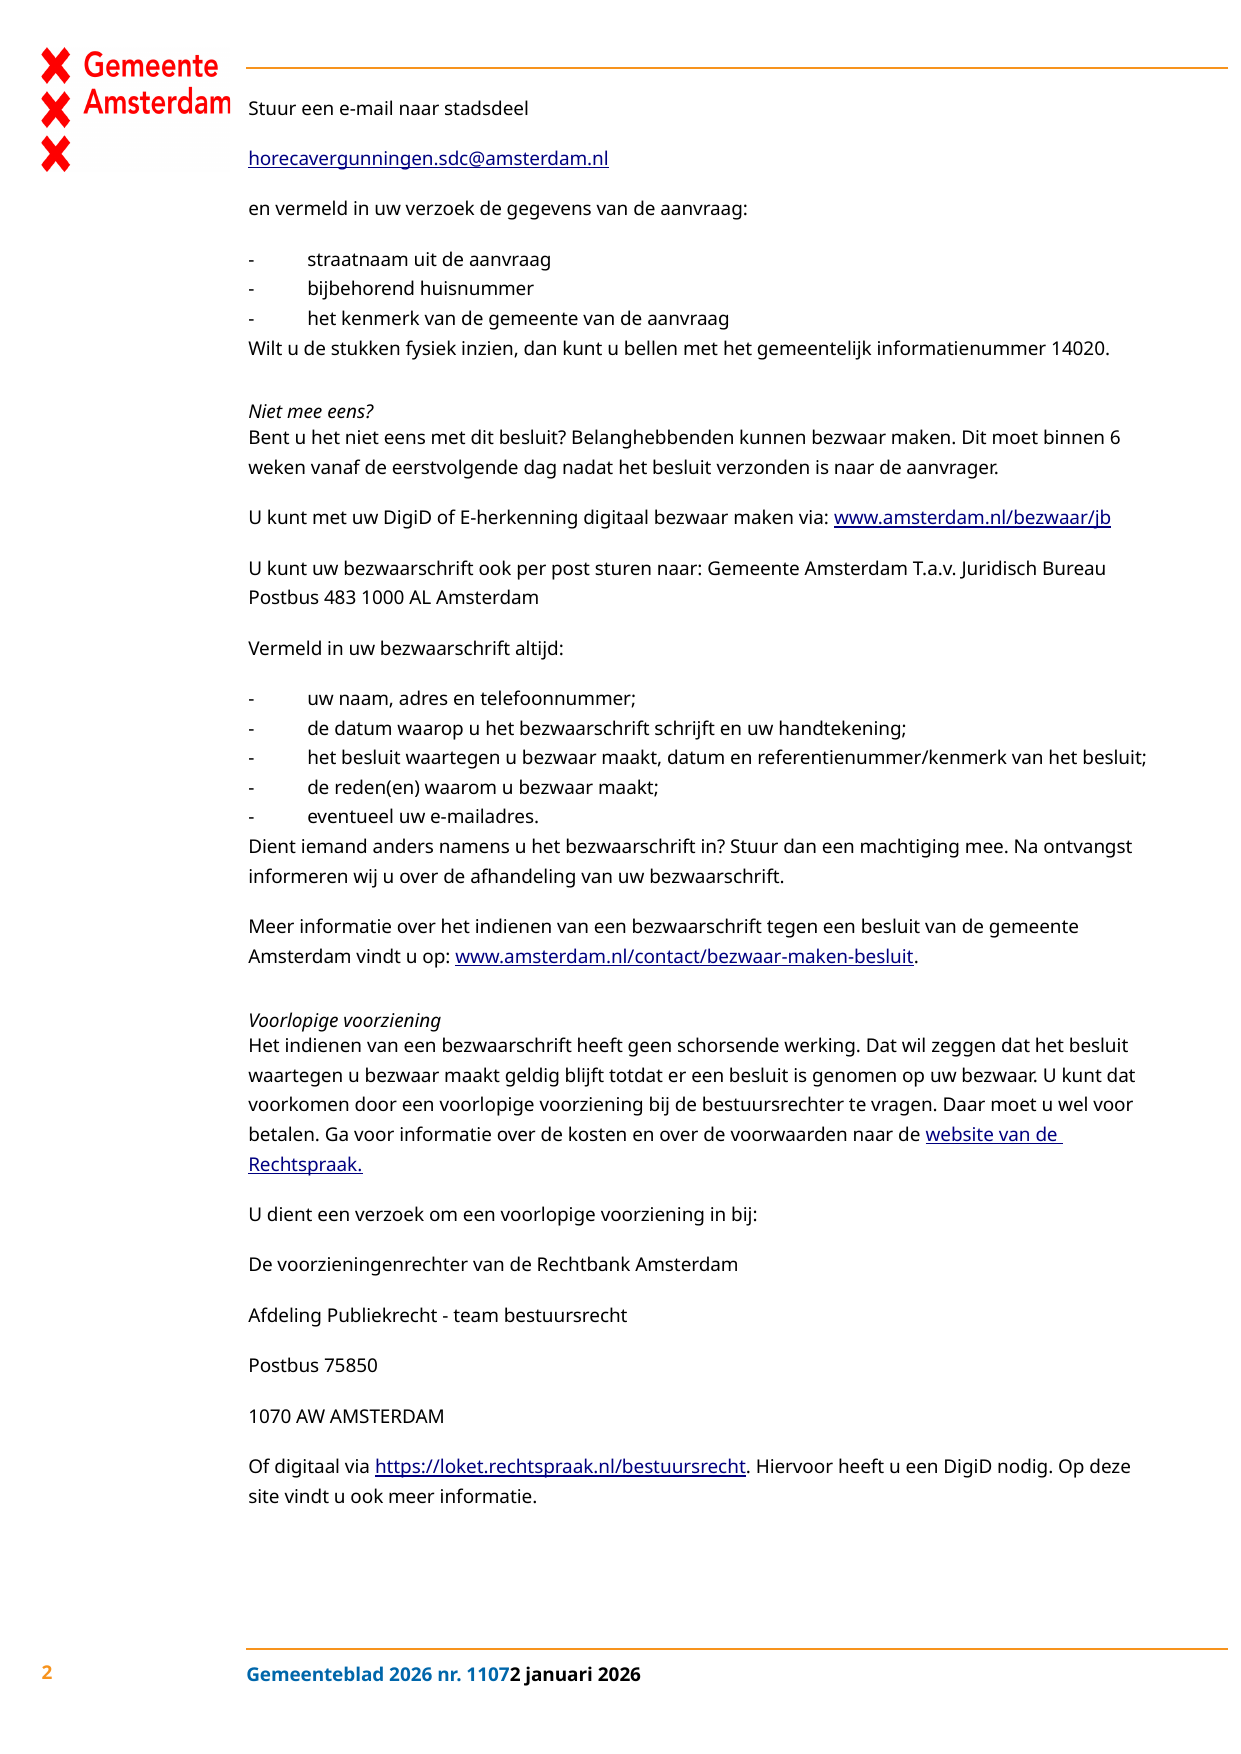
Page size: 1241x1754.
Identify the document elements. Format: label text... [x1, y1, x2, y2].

text U kunt uw bezwaarschrift ook per post sturen naar: Gemeente Amsterdam T.a.v. Juridisch Bureau Postbus 483 1000 AL Amsterdam [248, 555, 1152, 610]
text Of digitaal via https://loket.rechtspraak.nl/bestuursrecht. Hiervoor heeft u een DigiD nodig. Op deze site vindt u ook meer informatie. [248, 1453, 1152, 1509]
picture [41, 47, 231, 172]
text U dient een verzoek om een voorlopige voorziening in bij: [248, 1201, 1152, 1227]
list uw naam, adres en telefoonnummer; [248, 685, 1152, 711]
list straatnaam uit de aanvraag [248, 246, 1152, 272]
text Wilt u de stukken fysiek inzien, dan kunt u bellen met het gemeentelijk informatienummer 14020. [248, 335, 1152, 361]
text U kunt met uw DigiD of E-herkenning digitaal bezwaar maken via: www.amsterdam.nl/bezwaar/jb [248, 504, 1152, 530]
text en vermeld in uw verzoek de gegevens van de aanvraag: [248, 196, 1152, 221]
text Meer informatie over het indienen van een bezwaarschrift tegen een besluit van de gemeente Amsterdam vindt u op: www.amsterdam.nl/contact/bezwaar-maken-besluit. [248, 913, 1152, 968]
text Stuur een e-mail naar stadsdeel [248, 95, 1152, 121]
list bijbehorend huisnummer [248, 276, 1152, 301]
text Het indienen van een bezwaarschrift heeft geen schorsende werking. Dat wil zeggen dat het besluit waartegen u bezwaar maakt geldig blijft totdat er een besluit is genomen op uw bezwaar. U kunt dat voorkomen door een voorlopige voorziening bij de bestuursrechter te vragen. Daar moet u wel voor betalen. Ga voor informatie over de kosten en over de voorwaarden naar de website van de Rechtspraak. [248, 1032, 1152, 1177]
text Voorlopige voorziening [248, 1007, 1152, 1032]
text Dient iemand anders namens u het bezwaarschrift in? Stuur dan een machtiging mee. Na ontvangst informeren wij u over de afhandeling van uw bezwaarschrift. [248, 833, 1152, 888]
text De voorzieningenrechter van de Rechtbank Amsterdam [248, 1252, 1152, 1277]
list de datum waarop u het bezwaarschrift schrijft en uw handtekening; [248, 715, 1152, 741]
text 1070 AW AMSTERDAM [248, 1403, 1152, 1429]
text Afdeling Publiekrecht - team bestuursrecht [248, 1302, 1152, 1328]
list het kenmerk van de gemeente van de aanvraag [248, 305, 1152, 331]
list eventueel uw e-mailadres. [248, 804, 1152, 829]
text Postbus 75850 [248, 1352, 1152, 1378]
text Niet mee eens? [248, 399, 1152, 424]
text horecavergunningen.sdc@amsterdam.nl [248, 145, 1152, 171]
list het besluit waartegen u bezwaar maakt, datum en referentienummer/kenmerk van het besluit; [248, 744, 1152, 770]
text Bent u het niet eens met dit besluit? Belanghebbenden kunnen bezwaar maken. Dit moet binnen 6 weken vanaf de eerstvolgende dag nadat het besluit verzonden is naar de aanvrager. [248, 424, 1152, 480]
list de reden(en) waarom u bezwaar maakt; [248, 774, 1152, 800]
text Vermeld in uw bezwaarschrift altijd: [248, 635, 1152, 661]
